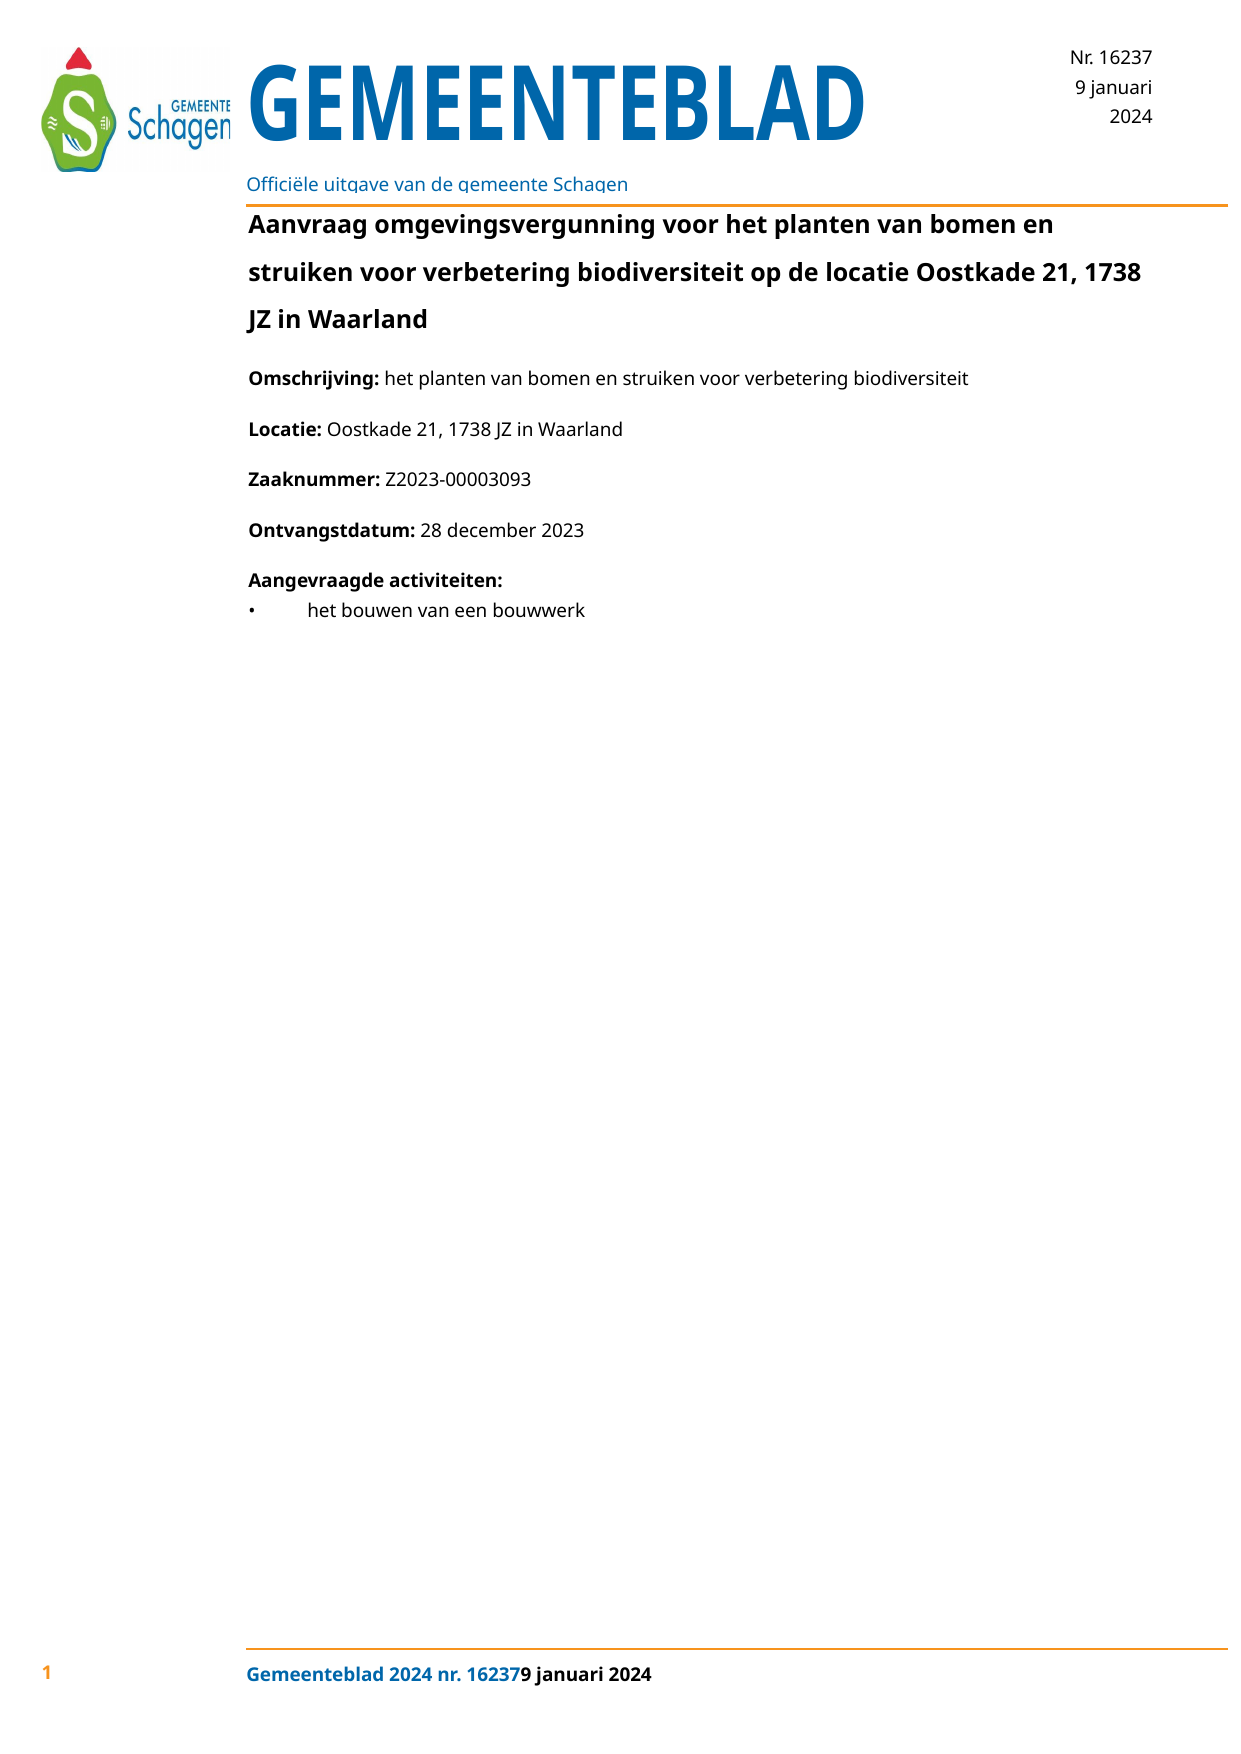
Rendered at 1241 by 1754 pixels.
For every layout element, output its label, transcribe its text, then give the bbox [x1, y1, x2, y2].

text Locatie: Oostkade 21, 1738 JZ in Waarland [248, 416, 1152, 442]
text Zaaknummer: Z2023-00003093 [248, 466, 1152, 492]
list het bouwen van een bouwwerk [248, 597, 1152, 622]
text Aangevraagde activiteiten: [248, 567, 1152, 593]
picture [41, 47, 231, 172]
text Aanvraag omgevingsvergunning voor het planten van bomen en struiken voor verbetering biodiversiteit op de locatie Oostkade 21, 1738 JZ in Waarland [248, 207, 1152, 336]
text Omschrijving: het planten van bomen en struiken voor verbetering biodiversiteit [248, 366, 1152, 391]
text Ontvangstdatum: 28 december 2023 [248, 517, 1152, 542]
